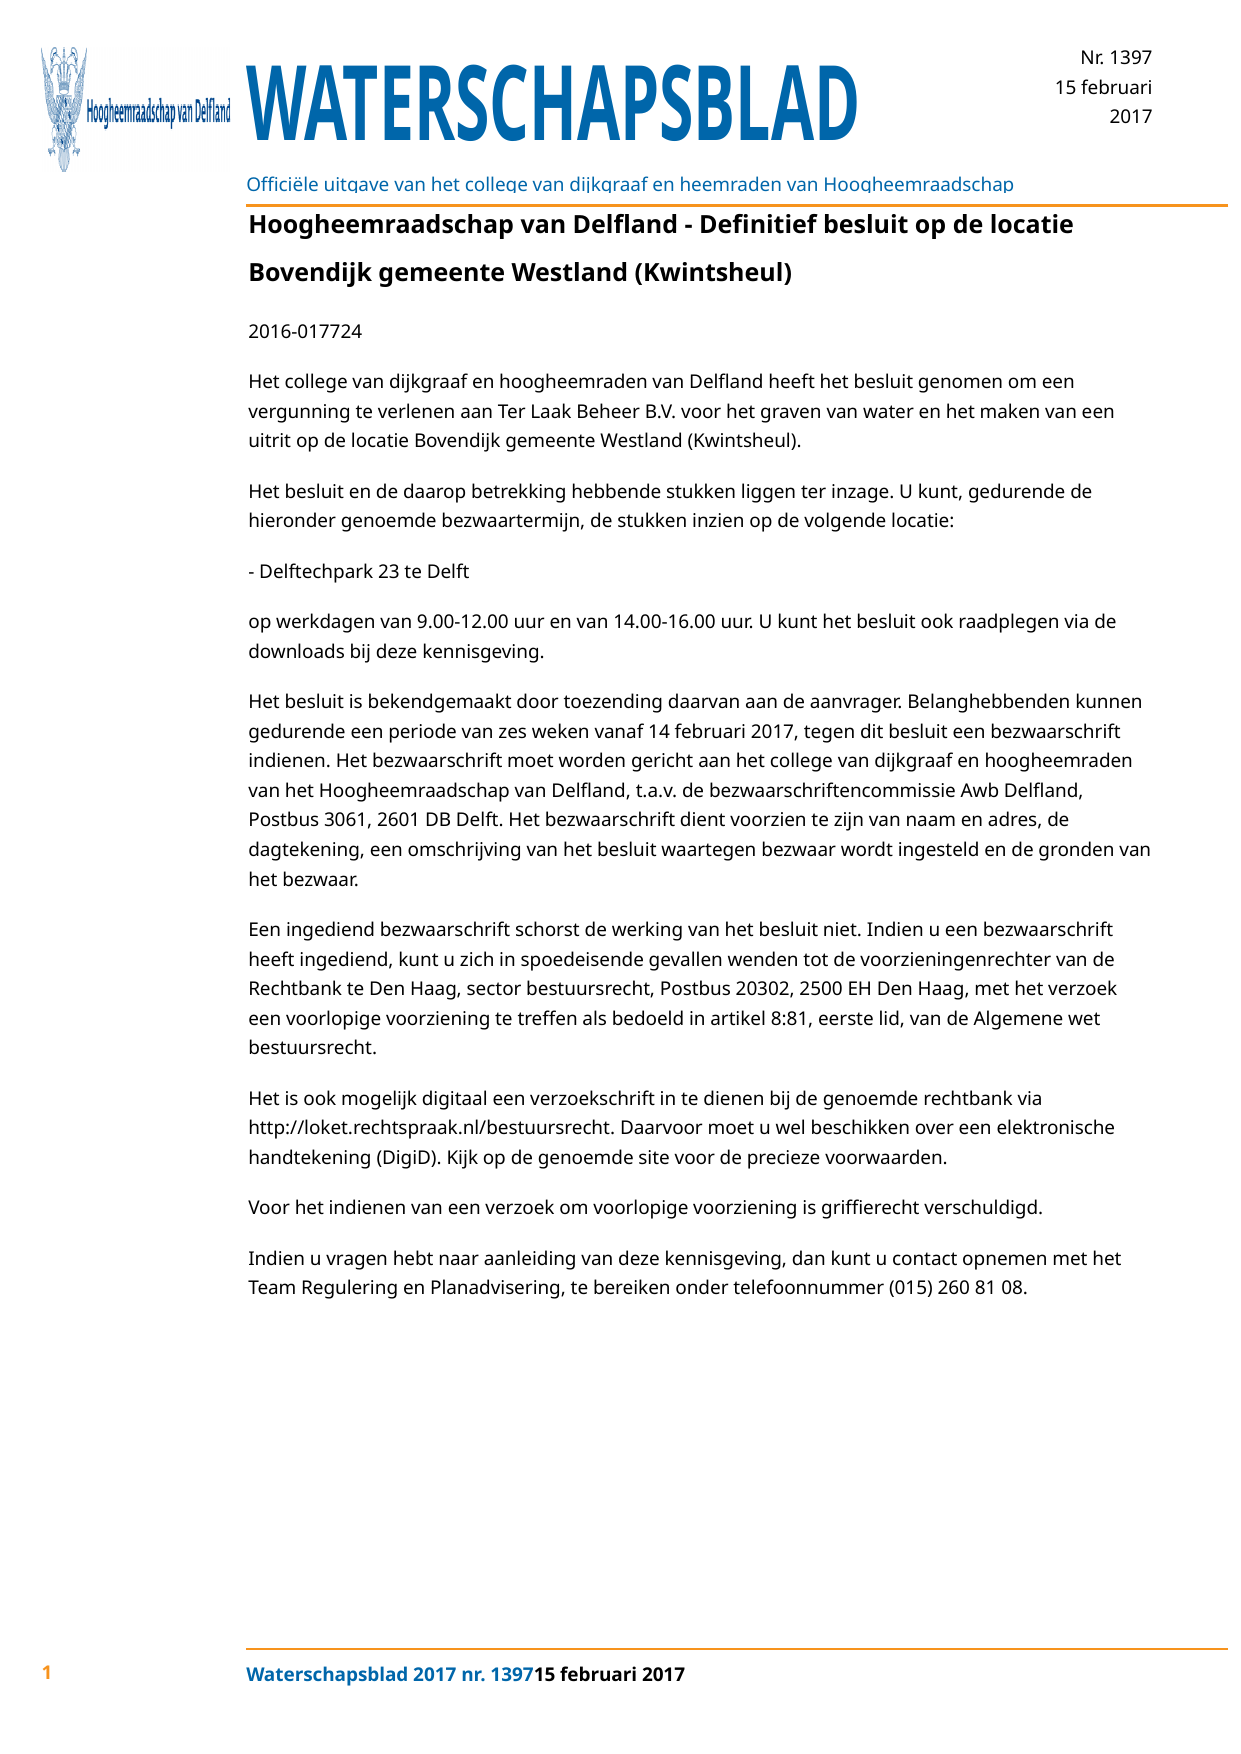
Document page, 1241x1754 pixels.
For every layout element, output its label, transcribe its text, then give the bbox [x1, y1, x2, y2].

text op werkdagen van 9.00-12.00 uur en van 14.00-16.00 uur. U kunt het besluit ook raadplegen via de downloads bij deze kennisgeving. [248, 608, 1152, 664]
text Indien u vragen hebt naar aanleiding van deze kennisgeving, dan kunt u contact opnemen met het Team Regulering en Planadvisering, te bereiken onder telefoonnummer (015) 260 81 08. [248, 1245, 1152, 1300]
text Het is ook mogelijk digitaal een verzoekschrift in te dienen bij de genoemde rechtbank via http://loket.rechtspraak.nl/bestuursrecht. Daarvoor moet u wel beschikken over een elektronische handtekening (DigiD). Kijk op de genoemde site voor de precieze voorwaarden. [248, 1085, 1152, 1170]
text - Delftechpark 23 te Delft [248, 558, 1152, 584]
text 2016-017724 [248, 318, 1152, 344]
text Een ingediend bezwaarschrift schorst de werking van het besluit niet. Indien u een bezwaarschrift heeft ingediend, kunt u zich in spoedeisende gevallen wenden tot de voorzieningenrechter van de Rechtbank te Den Haag, sector bestuursrecht, Postbus 20302, 2500 EH Den Haag, met het verzoek een voorlopige voorziening te treffen als bedoeld in artikel 8:81, eerste lid, van de Algemene wet bestuursrecht. [248, 916, 1152, 1060]
text Het besluit en de daarop betrekking hebbende stukken liggen ter inzage. U kunt, gedurende de hieronder genoemde bezwaartermijn, de stukken inzien op de volgende locatie: [248, 478, 1152, 533]
text Hoogheemraadschap van Delfland - Definitief besluit op de locatie Bovendijk gemeente Westland (Kwintsheul) [248, 207, 1152, 288]
picture [41, 47, 231, 172]
text Voor het indienen van een verzoek om voorlopige voorziening is griffierecht verschuldigd. [248, 1194, 1152, 1220]
text Het college van dijkgraaf en hoogheemraden van Delfland heeft het besluit genomen om een vergunning te verlenen aan Ter Laak Beheer B.V. voor het graven van water en het maken van een uitrit op de locatie Bovendijk gemeente Westland (Kwintsheul). [248, 368, 1152, 453]
text Het besluit is bekendgemaakt door toezending daarvan aan de aanvrager. Belanghebbenden kunnen gedurende een periode van zes weken vanaf 14 februari 2017, tegen dit besluit een bezwaarschrift indienen. Het bezwaarschrift moet worden gericht aan het college van dijkgraaf en hoogheemraden van het Hoogheemraadschap van Delfland, t.a.v. de bezwaarschriftencommissie Awb Delfland, Postbus 3061, 2601 DB Delft. Het bezwaarschrift dient voorzien te zijn van naam en adres, de dagtekening, een omschrijving van het besluit waartegen bezwaar wordt ingesteld en de gronden van het bezwaar. [248, 688, 1152, 892]
